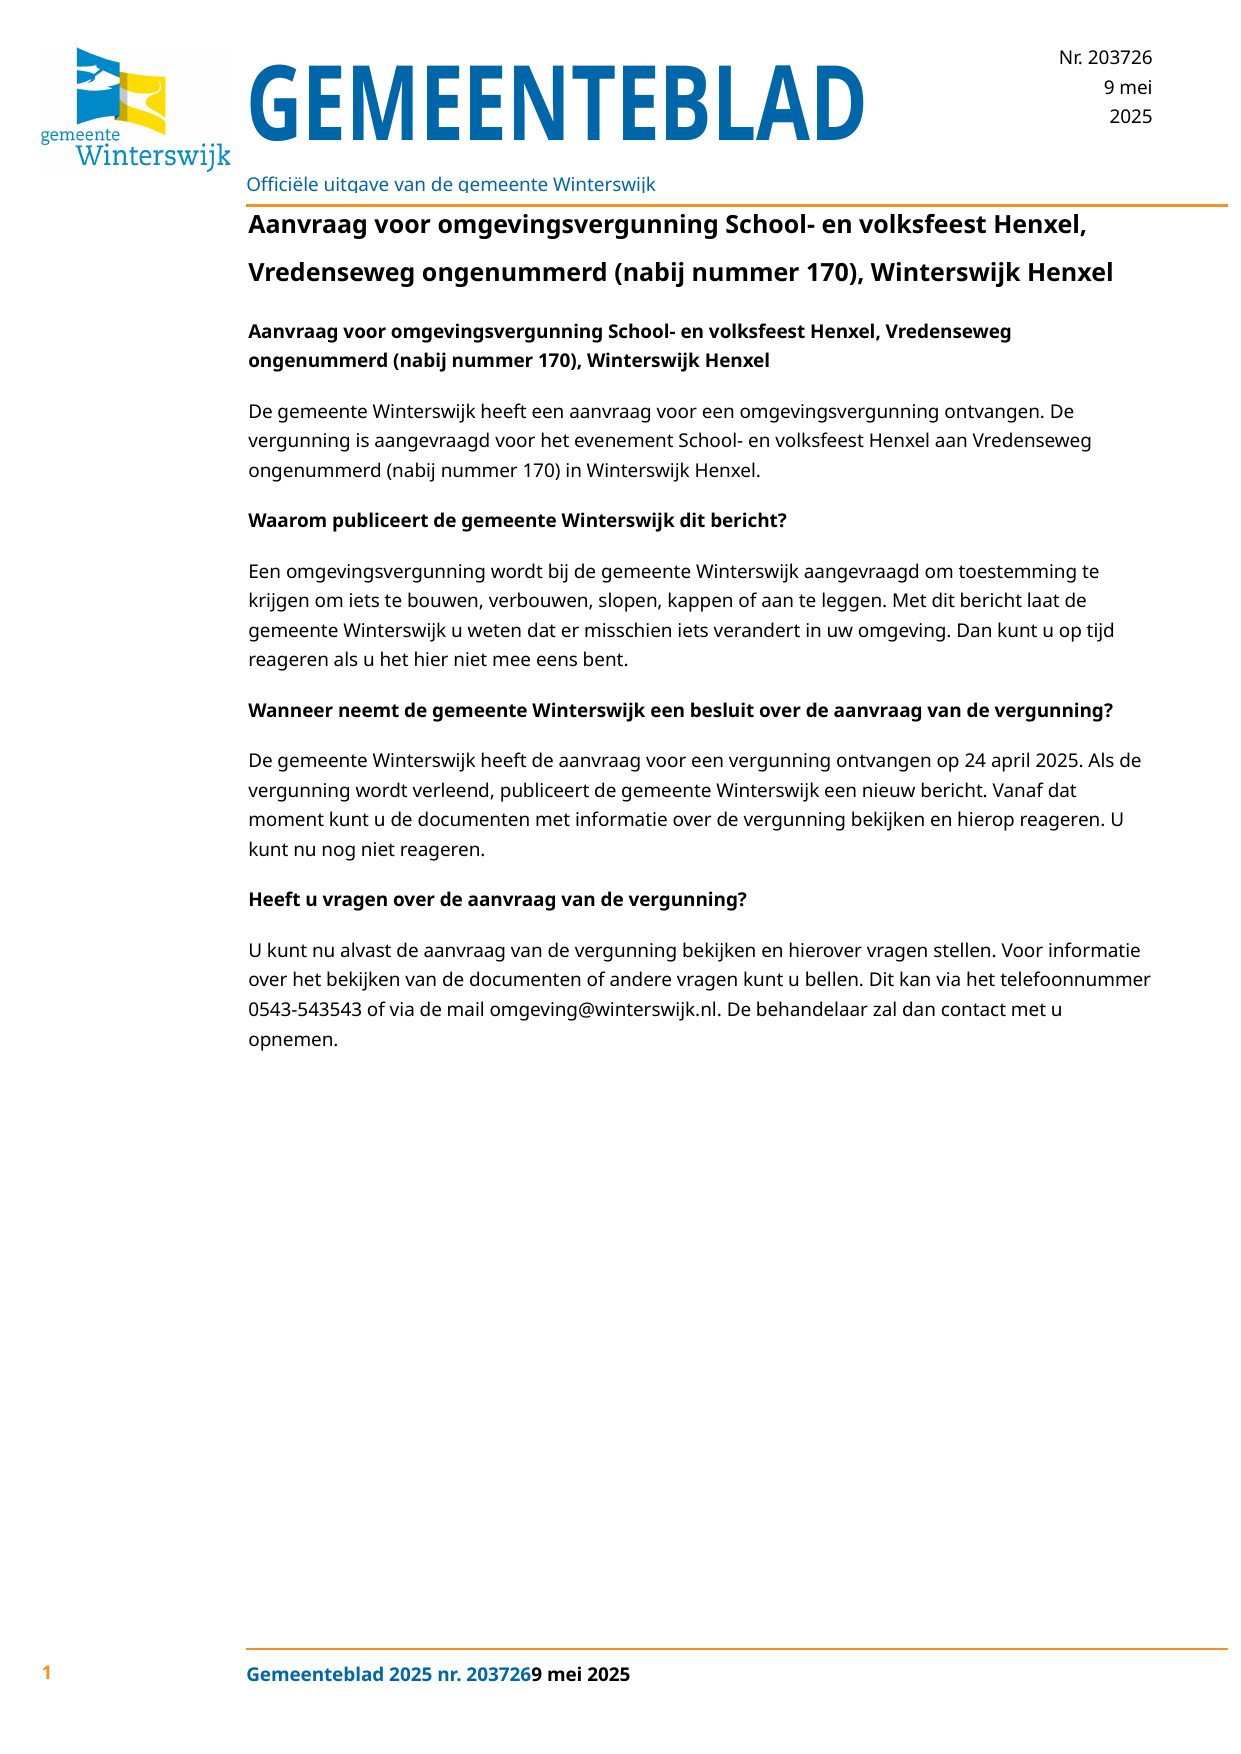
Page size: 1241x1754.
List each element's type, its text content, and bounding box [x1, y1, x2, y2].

text Heeft u vragen over de aanvraag van de vergunning? [248, 887, 1152, 912]
text Wanneer neemt de gemeente Winterswijk een besluit over de aanvraag van de vergunning? [248, 697, 1152, 723]
text Waarom publiceert de gemeente Winterswijk dit bericht? [248, 507, 1152, 533]
picture [225, 153, 231, 162]
text Aanvraag voor omgevingsvergunning School- en volksfeest Henxel, Vredenseweg ongenummerd (nabij nummer 170), Winterswijk Henxel [248, 318, 1152, 373]
text Een omgevingsvergunning wordt bij de gemeente Winterswijk aangevraagd om toestemming te krijgen om iets te bouwen, verbouwen, slopen, kappen of aan te leggen. Met dit bericht laat de gemeente Winterswijk u weten dat er misschien iets verandert in uw omgeving. Dan kunt u op tijd reageren als u het hier niet mee eens bent. [248, 558, 1152, 672]
text Aanvraag voor omgevingsvergunning School- en volksfeest Henxel, Vredenseweg ongenummerd (nabij nummer 170), Winterswijk Henxel [248, 207, 1152, 288]
text U kunt nu alvast de aanvraag van de vergunning bekijken en hierover vragen stellen. Voor informatie over het bekijken van de documenten of andere vragen kunt u bellen. Dit kan via het telefoonnummer 0543-543543 of via de mail omgeving@winterswijk.nl. De behandelaar zal dan contact met u opnemen. [248, 937, 1152, 1052]
text De gemeente Winterswijk heeft de aanvraag voor een vergunning ontvangen op 24 april 2025. Als de vergunning wordt verleend, publiceert de gemeente Winterswijk een nieuw bericht. Vanaf dat moment kunt u de documenten met informatie over de vergunning bekijken en hierop reageren. U kunt nu nog niet reageren. [248, 747, 1152, 862]
picture [41, 47, 231, 172]
text De gemeente Winterswijk heeft een aanvraag voor een omgevingsvergunning ontvangen. De vergunning is aangevraagd voor het evenement School- en volksfeest Henxel aan Vredenseweg ongenummerd (nabij nummer 170) in Winterswijk Henxel. [248, 398, 1152, 483]
